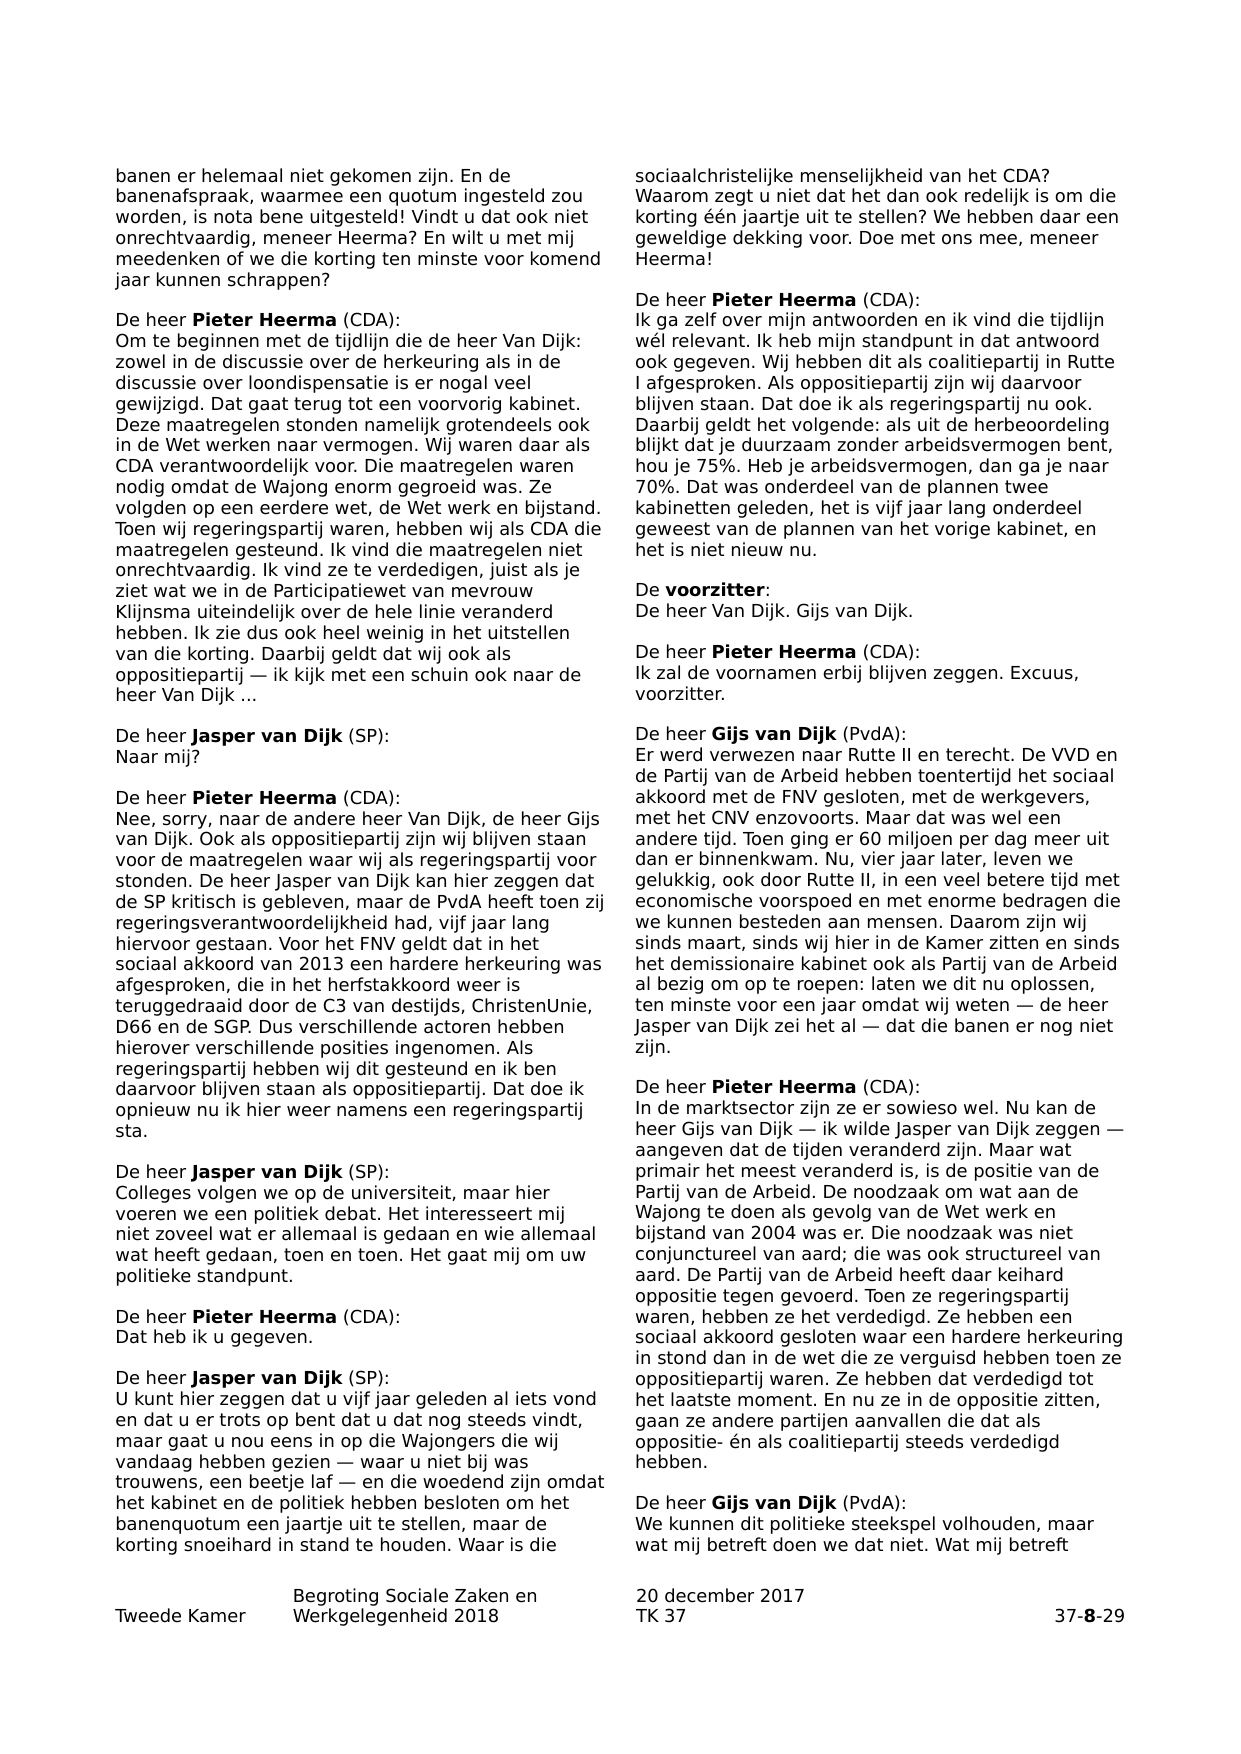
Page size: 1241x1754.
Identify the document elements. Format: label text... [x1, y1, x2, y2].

text De heer Pieter Heerma (CDA): [115, 1307, 605, 1327]
text Naar mij? [115, 747, 605, 768]
text De heer Pieter Heerma (CDA): [635, 1077, 1125, 1098]
text De heer Jasper van Dijk (SP): [115, 1162, 605, 1182]
text Ik zal de voornamen erbij blijven zeggen. Excuus, voorzitter. [635, 662, 1125, 704]
text We kunnen dit politieke steekspel volhouden, maar wat mij betreft doen we dat niet. Wat mij betreft [635, 1514, 1125, 1556]
text De heer Van Dijk. Gijs van Dijk. [635, 601, 1125, 622]
text De heer Jasper van Dijk (SP): [115, 726, 605, 747]
text De heer Pieter Heerma (CDA): [115, 310, 605, 331]
text Nee, sorry, naar de andere heer Van Dijk, de heer Gijs van Dijk. Ook als oppositiepartij zijn wij blijven staan voor de maatregelen waar wij als regeringspartij voor stonden. De heer Jasper van Dijk kan hier zeggen dat de SP kritisch is gebleven, maar de PvdA heeft toen zij regeringsverantwoordelijkheid had, vijf jaar lang hiervoor gestaan. Voor het FNV geldt dat in het sociaal akkoord van 2013 een hardere herkeuring was afgesproken, die in het herfstakkoord weer is teruggedraaid door de C3 van destijds, ChristenUnie, D66 en de SGP. Dus verschillende actoren hebben hierover verschillende posities ingenomen. Als regeringspartij hebben wij dit gesteund en ik ben daarvoor blijven staan als oppositiepartij. Dat doe ik opnieuw nu ik hier weer namens een regeringspartij sta. [115, 808, 605, 1142]
text Er werd verwezen naar Rutte II en terecht. De VVD en de Partij van de Arbeid hebben toentertijd het sociaal akkoord met de FNV gesloten, met de werkgevers, met het CNV enzovoorts. Maar dat was wel een andere tijd. Toen ging er 60 miljoen per dag meer uit dan er binnenkwam. Nu, vier jaar later, leven we gelukkig, ook door Rutte II, in een veel betere tijd met economische voorspoed en met enorme bedragen die we kunnen besteden aan mensen. Daarom zijn wij sinds maart, sinds wij hier in de Kamer zitten en sinds het demissionaire kabinet ook als Partij van de Arbeid al bezig om op te roepen: laten we dit nu oplossen, ten minste voor een jaar omdat wij weten — de heer Jasper van Dijk zei het al — dat die banen er nog niet zijn. [635, 745, 1125, 1057]
text U kunt hier zeggen dat u vijf jaar geleden al iets vond en dat u er trots op bent dat u dat nog steeds vindt, maar gaat u nou eens in op die Wajongers die wij vandaag hebben gezien — waar u niet bij was trouwens, een beetje laf — en die woedend zijn omdat het kabinet en de politiek hebben besloten om het banenquotum een jaartje uit te stellen, maar de korting snoeihard in stand te houden. Waar is die [115, 1389, 605, 1556]
text De heer Jasper van Dijk (SP): [115, 1368, 605, 1389]
text De heer Pieter Heerma (CDA): [635, 289, 1125, 310]
text banen er helemaal niet gekomen zijn. En de banenafspraak, waarmee een quotum ingesteld zou worden, is nota bene uitgesteld! Vindt u dat ook niet onrechtvaardig, meneer Heerma? En wilt u met mij meedenken of we die korting ten minste voor komend jaar kunnen schrappen? [115, 165, 605, 290]
text Colleges volgen we op de universiteit, maar hier voeren we een politiek debat. Het interesseert mij niet zoveel wat er allemaal is gedaan en wie allemaal wat heeft gedaan, toen en toen. Het gaat mij om uw politieke standpunt. [115, 1182, 605, 1287]
text sociaalchristelijke menselijkheid van het CDA? Waarom zegt u niet dat het dan ook redelijk is om die korting één jaartje uit te stellen? We hebben daar een geweldige dekking voor. Doe met ons mee, meneer Heerma! [635, 165, 1125, 269]
text De heer Pieter Heerma (CDA): [115, 788, 605, 808]
text Ik ga zelf over mijn antwoorden en ik vind die tijdlijn wél relevant. Ik heb mijn standpunt in dat antwoord ook gegeven. Wij hebben dit als coalitiepartij in Rutte I afgesproken. Als oppositiepartij zijn wij daarvoor blijven staan. Dat doe ik als regeringspartij nu ook. Daarbij geldt het volgende: als uit de herbeoordeling blijkt dat je duurzaam zonder arbeidsvermogen bent, hou je 75%. Heb je arbeidsvermogen, dan ga je naar 70%. Dat was onderdeel van de plannen twee kabinetten geleden, het is vijf jaar lang onderdeel geweest van de plannen van het vorige kabinet, en het is niet nieuw nu. [635, 310, 1125, 560]
text De heer Gijs van Dijk (PvdA): [635, 1493, 1125, 1514]
text De heer Gijs van Dijk (PvdA): [635, 724, 1125, 745]
text In de marktsector zijn ze er sowieso wel. Nu kan de heer Gijs van Dijk — ik wilde Jasper van Dijk zeggen — aangeven dat de tijden veranderd zijn. Maar wat primair het meest veranderd is, is de positie van de Partij van de Arbeid. De noodzaak om wat aan de Wajong te doen als gevolg van de Wet werk en bijstand van 2004 was er. Die noodzaak was niet conjunctureel van aard; die was ook structureel van aard. De Partij van de Arbeid heeft daar keihard oppositie tegen gevoerd. Toen ze regeringspartij waren, hebben ze het verdedigd. Ze hebben een sociaal akkoord gesloten waar een hardere herkeuring in stond dan in de wet die ze verguisd hebben toen ze oppositiepartij waren. Ze hebben dat verdedigd tot het laatste moment. En nu ze in de oppositie zitten, gaan ze andere partijen aanvallen die dat als oppositie- én als coalitiepartij steeds verdedigd hebben. [635, 1098, 1125, 1473]
text Om te beginnen met de tijdlijn die de heer Van Dijk: zowel in de discussie over de herkeuring als in de discussie over loondispensatie is er nogal veel gewijzigd. Dat gaat terug tot een voorvorig kabinet. Deze maatregelen stonden namelijk grotendeels ook in de Wet werken naar vermogen. Wij waren daar als CDA verantwoordelijk voor. Die maatregelen waren nodig omdat de Wajong enorm gegroeid was. Ze volgden op een eerdere wet, de Wet werk en bijstand. Toen wij regeringspartij waren, hebben wij als CDA die maatregelen gesteund. Ik vind die maatregelen niet onrechtvaardig. Ik vind ze te verdedigen, juist als je ziet wat we in de Participatiewet van mevrouw Klijnsma uiteindelijk over de hele linie veranderd hebben. Ik zie dus ook heel weinig in het uitstellen van die korting. Daarbij geldt dat wij ook als oppositiepartij — ik kijk met een schuin ook naar de heer Van Dijk ... [115, 331, 605, 706]
text Dat heb ik u gegeven. [115, 1327, 605, 1348]
text De voorzitter: [635, 580, 1125, 601]
text De heer Pieter Heerma (CDA): [635, 642, 1125, 662]
